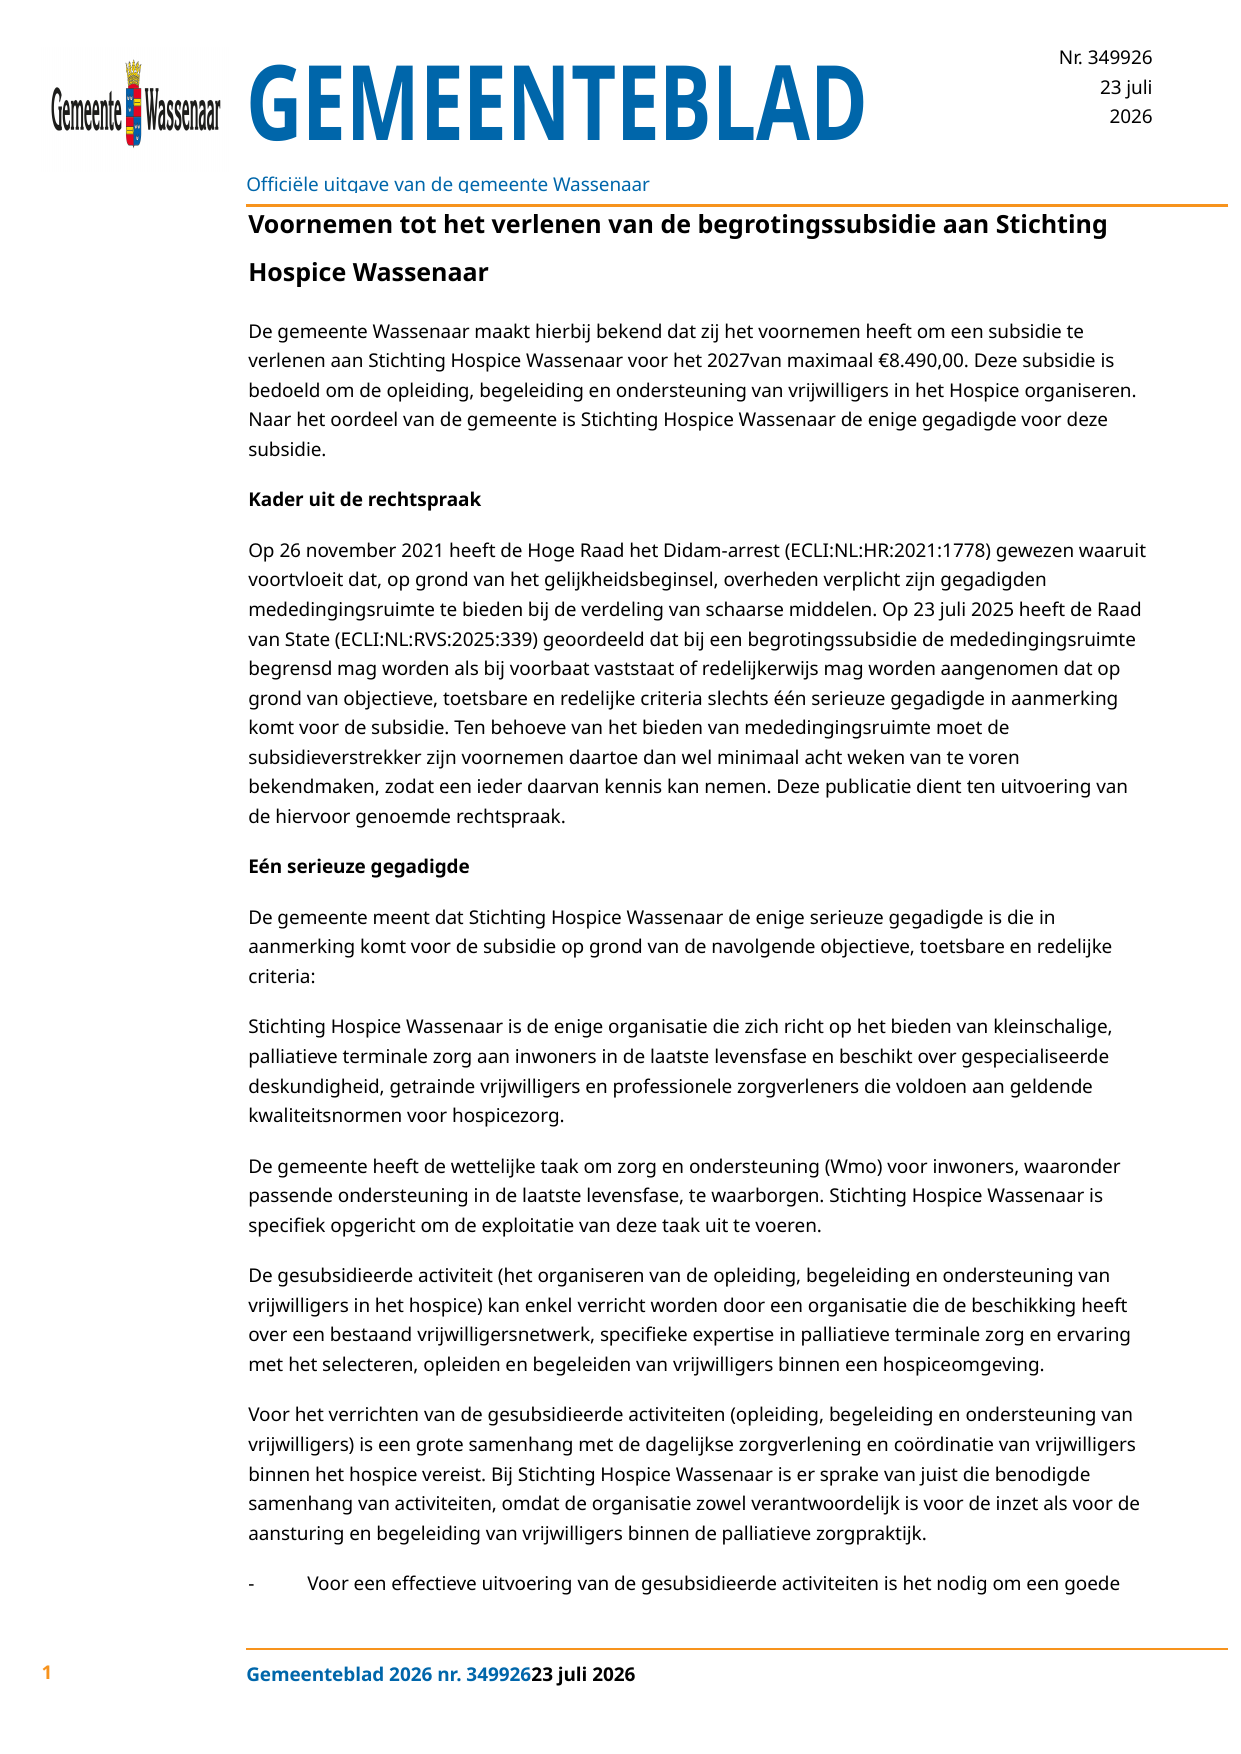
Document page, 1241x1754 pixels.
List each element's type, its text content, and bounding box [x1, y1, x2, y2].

text De gemeente heeft de wettelijke taak om zorg en ondersteuning (Wmo) voor inwoners, waaronder passende ondersteuning in de laatste levensfase, te waarborgen. Stichting Hospice Wassenaar is specifiek opgericht om de exploitatie van deze taak uit te voeren. [248, 1153, 1152, 1238]
text Eén serieuze gegadigde [248, 854, 1152, 879]
text Voornemen tot het verlenen van de begrotingssubsidie aan Stichting Hospice Wassenaar [248, 207, 1152, 288]
text Voor het verrichten van de gesubsidieerde activiteiten (opleiding, begeleiding en ondersteuning van vrijwilligers) is een grote samenhang met de dagelijkse zorgverlening en coördinatie van vrijwilligers binnen het hospice vereist. Bij Stichting Hospice Wassenaar is er sprake van juist die benodigde samenhang van activiteiten, omdat de organisatie zowel verantwoordelijk is voor de inzet als voor de aansturing en begeleiding van vrijwilligers binnen de palliatieve zorgpraktijk. [248, 1402, 1152, 1546]
list Voor een effectieve uitvoering van de gesubsidieerde activiteiten is het nodig om een goede [248, 1570, 1152, 1596]
text De gesubsidieerde activiteit (het organiseren van de opleiding, begeleiding en ondersteuning van vrijwilligers in het hospice) kan enkel verricht worden door een organisatie die de beschikking heeft over een bestaand vrijwilligersnetwerk, specifieke expertise in palliatieve terminale zorg en ervaring met het selecteren, opleiden en begeleiden van vrijwilligers binnen een hospiceomgeving. [248, 1262, 1152, 1377]
text De gemeente Wassenaar maakt hierbij bekend dat zij het voornemen heeft om een subsidie te verlenen aan Stichting Hospice Wassenaar voor het 2027van maximaal €8.490,00. Deze subsidie is bedoeld om de opleiding, begeleiding en ondersteuning van vrijwilligers in het Hospice organiseren. Naar het oordeel van de gemeente is Stichting Hospice Wassenaar de enige gegadigde voor deze subsidie. [248, 318, 1152, 462]
text Kader uit de rechtspraak [248, 487, 1152, 512]
picture [41, 47, 231, 172]
text Stichting Hospice Wassenaar is de enige organisatie die zich richt op het bieden van kleinschalige, palliatieve terminale zorg aan inwoners in de laatste levensfase en beschikt over gespecialiseerde deskundigheid, getrainde vrijwilligers en professionele zorgverleners die voldoen aan geldende kwaliteitsnormen voor hospicezorg. [248, 1014, 1152, 1128]
text De gemeente meent dat Stichting Hospice Wassenaar de enige serieuze gegadigde is die in aanmerking komt voor de subsidie op grond van de navolgende objectieve, toetsbare en redelijke criteria: [248, 904, 1152, 989]
text Op 26 november 2021 heeft de Hoge Raad het Didam-arrest (ECLI:NL:HR:2021:1778) gewezen waaruit voortvloeit dat, op grond van het gelijkheidsbeginsel, overheden verplicht zijn gegadigden mededingingsruimte te bieden bij de verdeling van schaarse middelen. Op 23 juli 2025 heeft de Raad van State (ECLI:NL:RVS:2025:339) geoordeeld dat bij een begrotingssubsidie de mededingingsruimte begrensd mag worden als bij voorbaat vaststaat of redelijkerwijs mag worden aangenomen dat op grond van objectieve, toetsbare en redelijke criteria slechts één serieuze gegadigde in aanmerking komt voor de subsidie. Ten behoeve van het bieden van mededingingsruimte moet de subsidieverstrekker zijn voornemen daartoe dan wel minimaal acht weken van te voren bekendmaken, zodat een ieder daarvan kennis kan nemen. Deze publicatie dient ten uitvoering van de hiervoor genoemde rechtspraak. [248, 537, 1152, 829]
